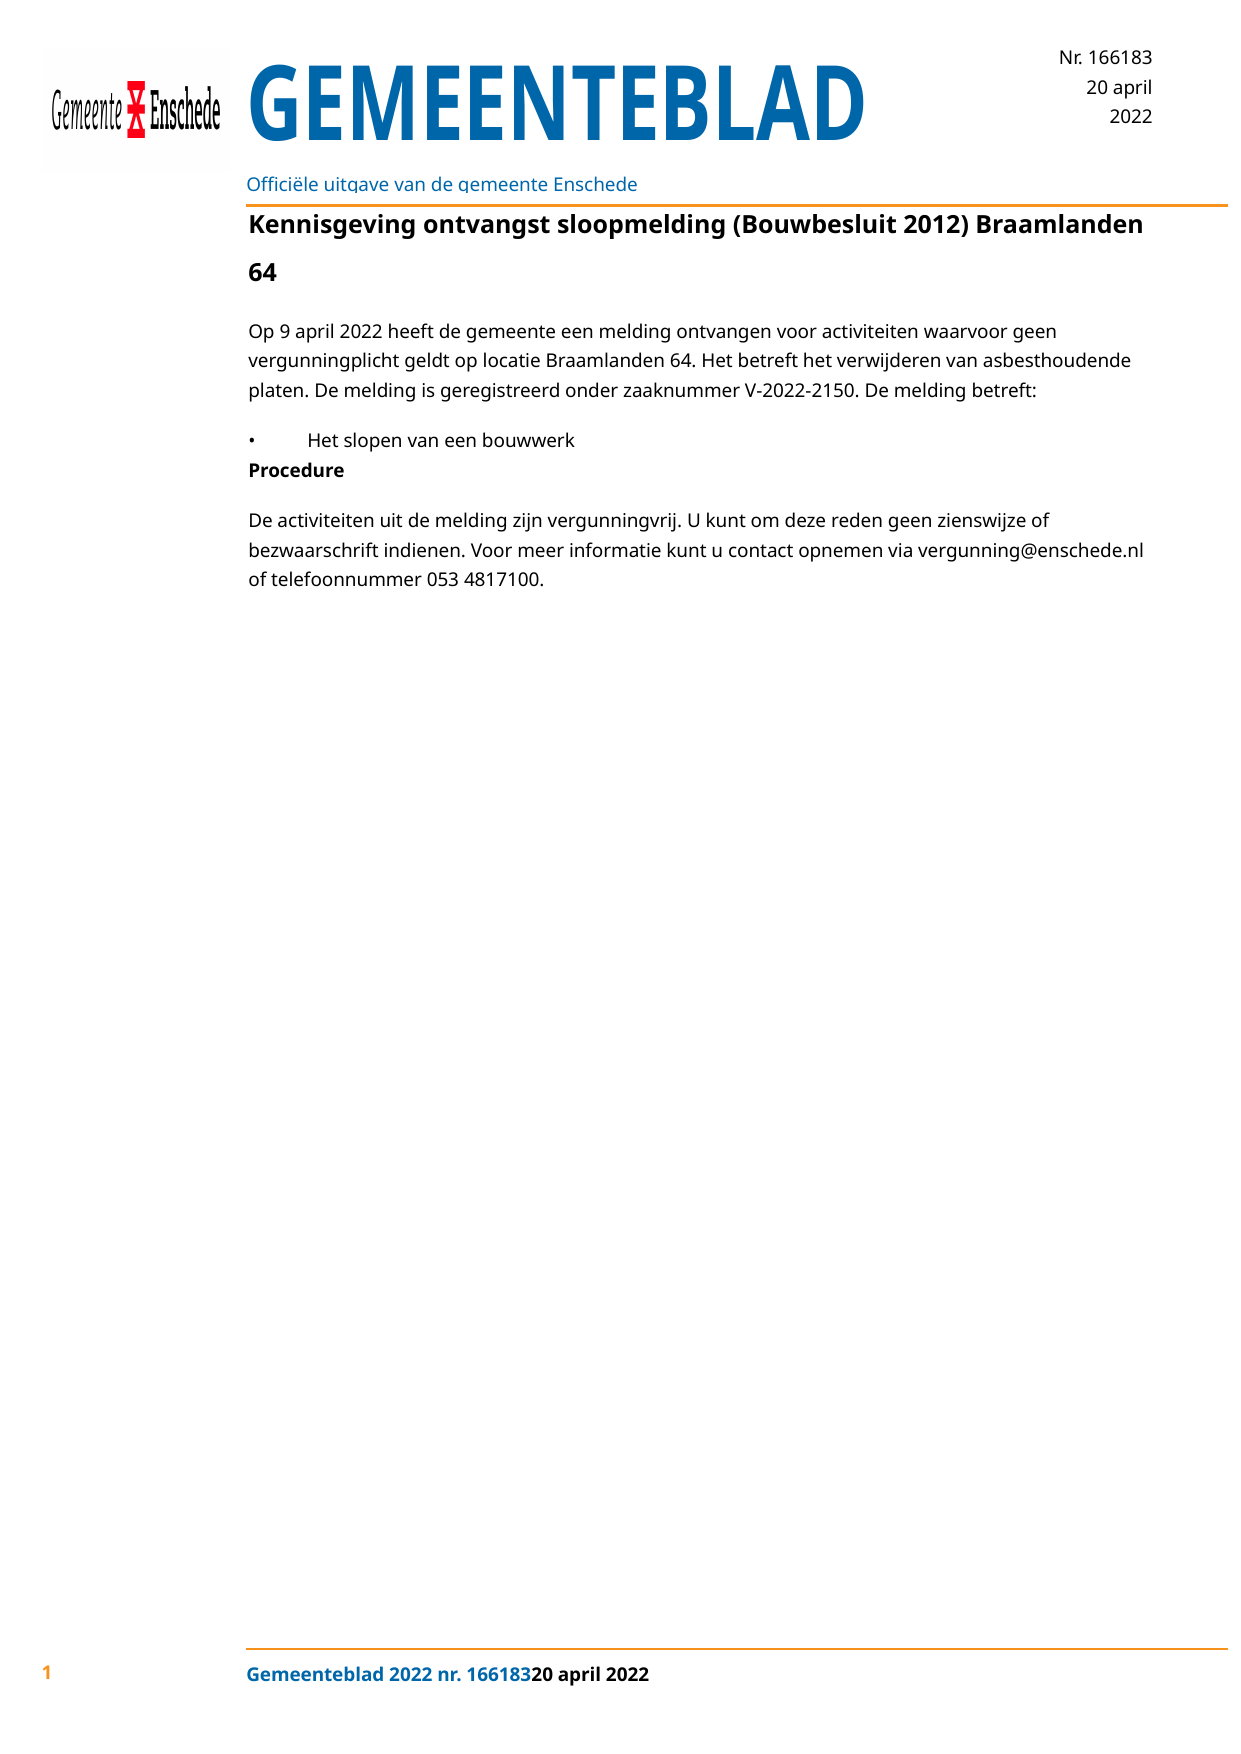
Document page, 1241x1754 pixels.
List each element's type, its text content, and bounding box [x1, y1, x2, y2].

text Kennisgeving ontvangst sloopmelding (Bouwbesluit 2012) Braamlanden 64 [248, 207, 1152, 288]
text Op 9 april 2022 heeft de gemeente een melding ontvangen voor activiteiten waarvoor geen vergunningplicht geldt op locatie Braamlanden 64. Het betreft het verwijderen van asbesthoudende platen. De melding is geregistreerd onder zaaknummer V-2022-2150. De melding betreft: [248, 318, 1152, 403]
list Het slopen van een bouwwerk [248, 427, 1152, 453]
picture [41, 47, 231, 172]
text Procedure [248, 457, 1152, 483]
text De activiteiten uit de melding zijn vergunningvrij. U kunt om deze reden geen zienswijze of bezwaarschrift indienen. Voor meer informatie kunt u contact opnemen via vergunning@enschede.nl of telefoonnummer 053 4817100. [248, 507, 1152, 592]
